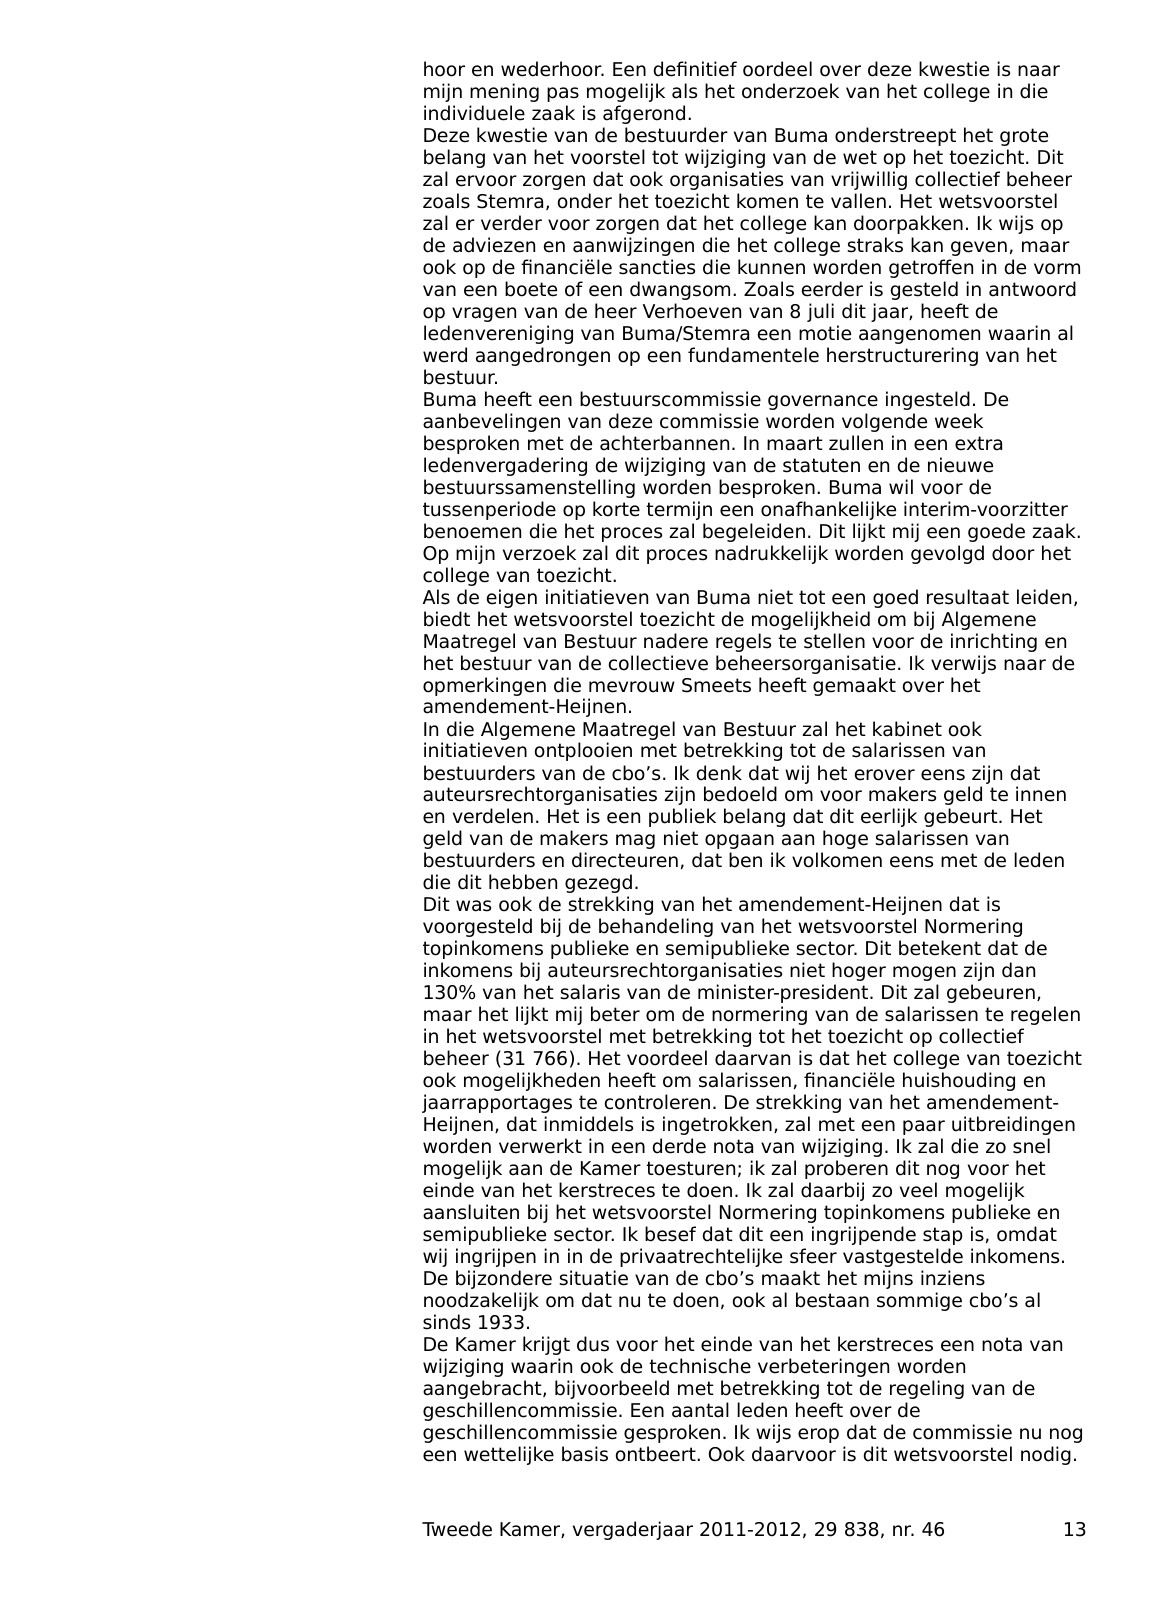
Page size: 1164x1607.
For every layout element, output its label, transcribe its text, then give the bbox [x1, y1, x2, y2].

text De Kamer krijgt dus voor het einde van het kerstreces een nota van wijziging waarin ook de technische verbeteringen worden aangebracht, bijvoorbeeld met betrekking tot de regeling van de geschillencommissie. Een aantal leden heeft over de geschillencommissie gesproken. Ik wijs erop dat de commissie nu nog een wettelijke basis ontbeert. Ook daarvoor is dit wetsvoorstel nodig. [422, 1334, 1087, 1466]
text Op mijn verzoek zal dit proces nadrukkelijk worden gevolgd door het college van toezicht. [422, 543, 1087, 587]
text Deze kwestie van de bestuurder van Buma onderstreept het grote belang van het voorstel tot wijziging van de wet op het toezicht. Dit zal ervoor zorgen dat ook organisaties van vrijwillig collectief beheer zoals Stemra, onder het toezicht komen te vallen. Het wetsvoorstel zal er verder voor zorgen dat het college kan doorpakken. Ik wijs op de adviezen en aanwijzingen die het college straks kan geven, maar ook op de financiële sancties die kunnen worden getroffen in de vorm van een boete of een dwangsom. Zoals eerder is gesteld in antwoord op vragen van de heer Verhoeven van 8 juli dit jaar, heeft de ledenvereniging van Buma/Stemra een motie aangenomen waarin al werd aangedrongen op een fundamentele herstructurering van het bestuur. [422, 125, 1087, 389]
text Als de eigen initiatieven van Buma niet tot een goed resultaat leiden, biedt het wetsvoorstel toezicht de mogelijkheid om bij Algemene Maatregel van Bestuur nadere regels te stellen voor de inrichting en het bestuur van de collectieve beheersorganisatie. Ik verwijs naar de opmerkingen die mevrouw Smeets heeft gemaakt over het amendement-Heijnen. [422, 587, 1087, 718]
text hoor en wederhoor. Een definitief oordeel over deze kwestie is naar mijn mening pas mogelijk als het onderzoek van het college in die individuele zaak is afgerond. [422, 59, 1087, 125]
text Buma heeft een bestuurscommissie governance ingesteld. De aanbevelingen van deze commissie worden volgende week besproken met de achterbannen. In maart zullen in een extra ledenvergadering de wijziging van de statuten en de nieuwe bestuurssamenstelling worden besproken. Buma wil voor de tussenperiode op korte termijn een onafhankelijke interim-voorzitter benoemen die het proces zal begeleiden. Dit lijkt mij een goede zaak. [422, 389, 1087, 543]
text In die Algemene Maatregel van Bestuur zal het kabinet ook initiatieven ontplooien met betrekking tot de salarissen van bestuurders van de cbo’s. Ik denk dat wij het erover eens zijn dat auteursrechtorganisaties zijn bedoeld om voor makers geld te innen en verdelen. Het is een publiek belang dat dit eerlijk gebeurt. Het geld van de makers mag niet opgaan aan hoge salarissen van bestuurders en directeuren, dat ben ik volkomen eens met de leden die dit hebben gezegd. [422, 718, 1087, 894]
text Dit was ook de strekking van het amendement-Heijnen dat is voorgesteld bij de behandeling van het wetsvoorstel Normering topinkomens publieke en semipublieke sector. Dit betekent dat de inkomens bij auteursrechtorganisaties niet hoger mogen zijn dan 130% van het salaris van de minister-president. Dit zal gebeuren, maar het lijkt mij beter om de normering van de salarissen te regelen in het wetsvoorstel met betrekking tot het toezicht op collectief beheer (31 766). Het voordeel daarvan is dat het college van toezicht ook mogelijkheden heeft om salarissen, financiële huishouding en jaarrapportages te controleren. De strekking van het amendement-Heijnen, dat inmiddels is ingetrokken, zal met een paar uitbreidingen worden verwerkt in een derde nota van wijziging. Ik zal die zo snel mogelijk aan de Kamer toesturen; ik zal proberen dit nog voor het einde van het kerstreces te doen. Ik zal daarbij zo veel mogelijk aansluiten bij het wetsvoorstel Normering topinkomens publieke en semipublieke sector. Ik besef dat dit een ingrijpende stap is, omdat wij ingrijpen in in de privaatrechtelijke sfeer vastgestelde inkomens. De bijzondere situatie van de cbo’s maakt het mijns inziens noodzakelijk om dat nu te doen, ook al bestaan sommige cbo’s al sinds 1933. [422, 894, 1087, 1334]
